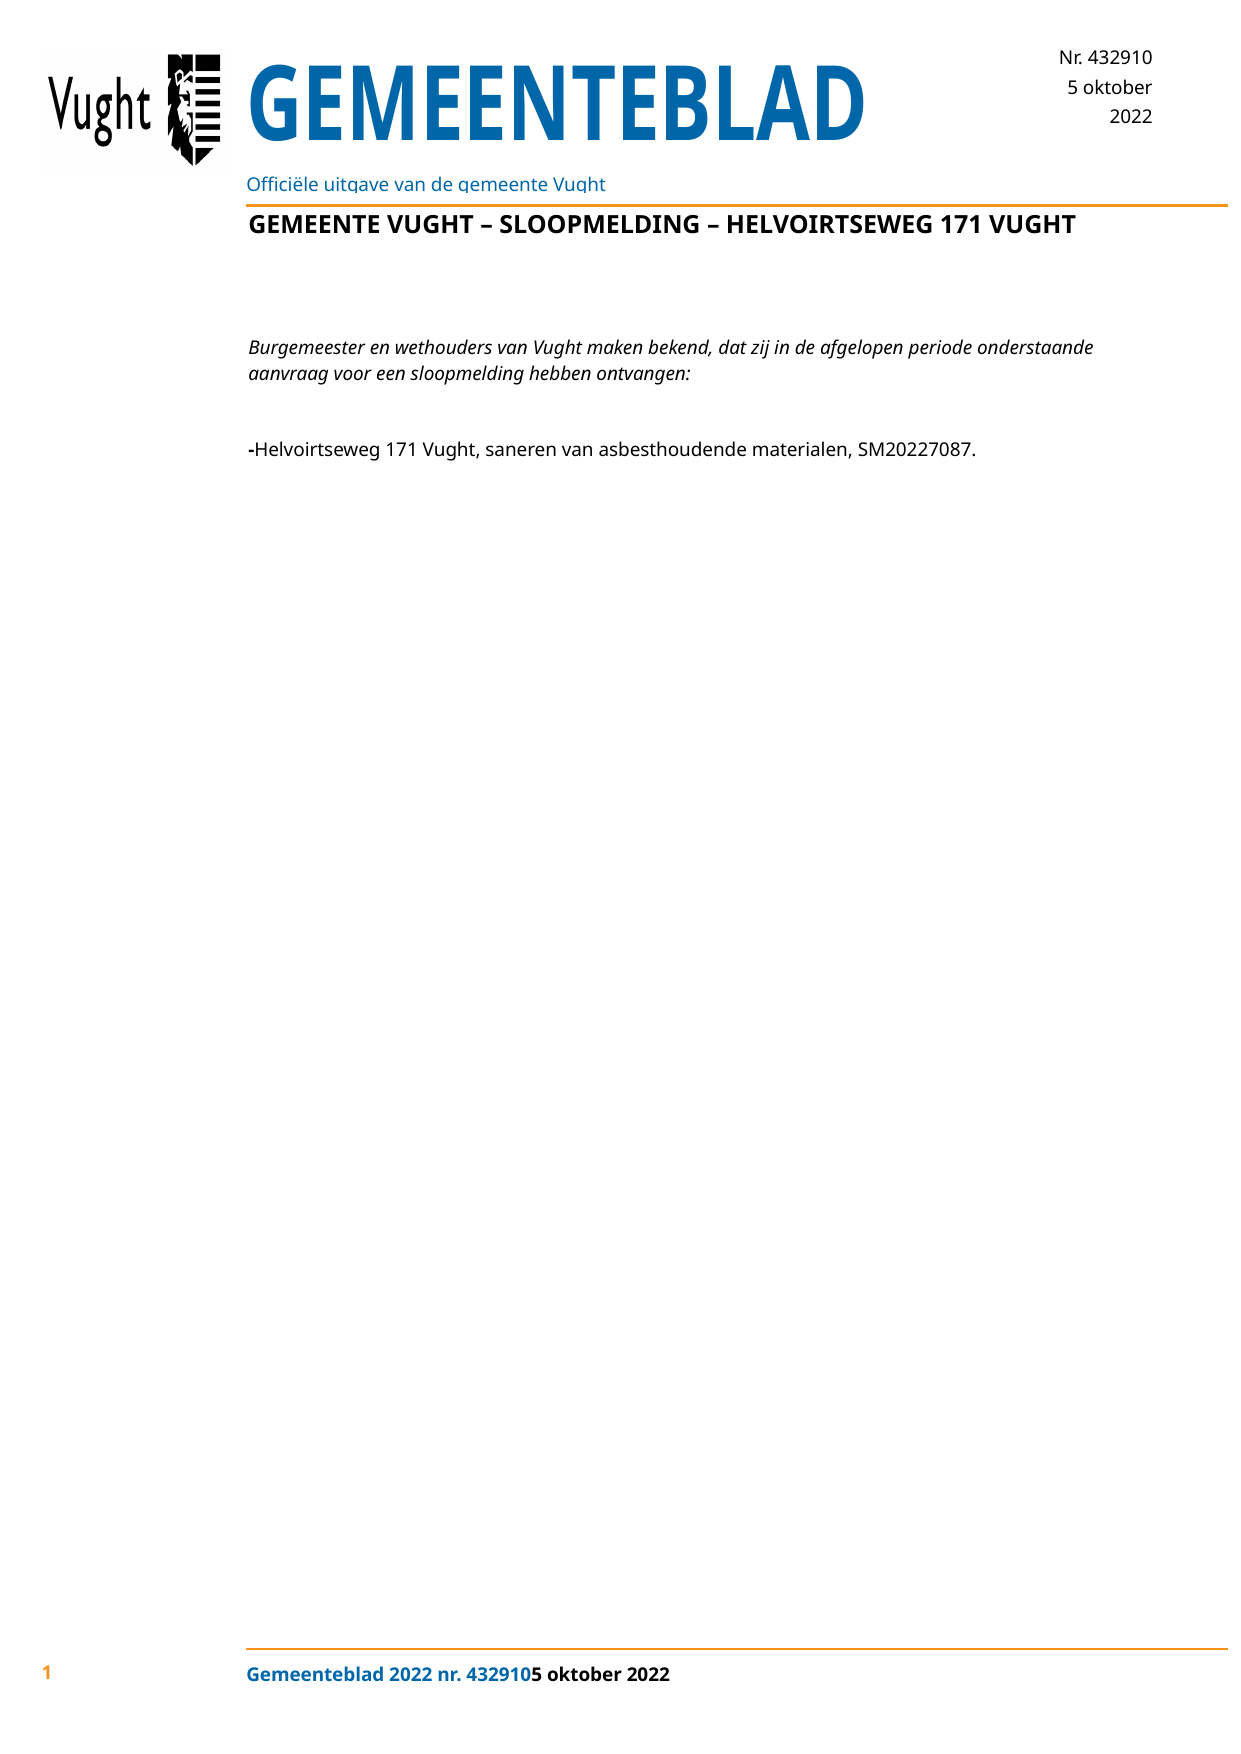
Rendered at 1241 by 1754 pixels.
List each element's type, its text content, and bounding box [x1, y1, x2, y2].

text GEMEENTE VUGHT – SLOOPMELDING – HELVOIRTSEWEG 171 VUGHT [248, 207, 1152, 241]
picture [41, 47, 231, 172]
text Burgemeester en wethouders van Vught maken bekend, dat zij in de afgelopen periode onderstaande aanvraag voor een sloopmelding hebben ontvangen: [248, 334, 1152, 386]
text -Helvoirtseweg 171 Vught, saneren van asbesthoudende materialen, SM20227087. [248, 436, 1152, 462]
